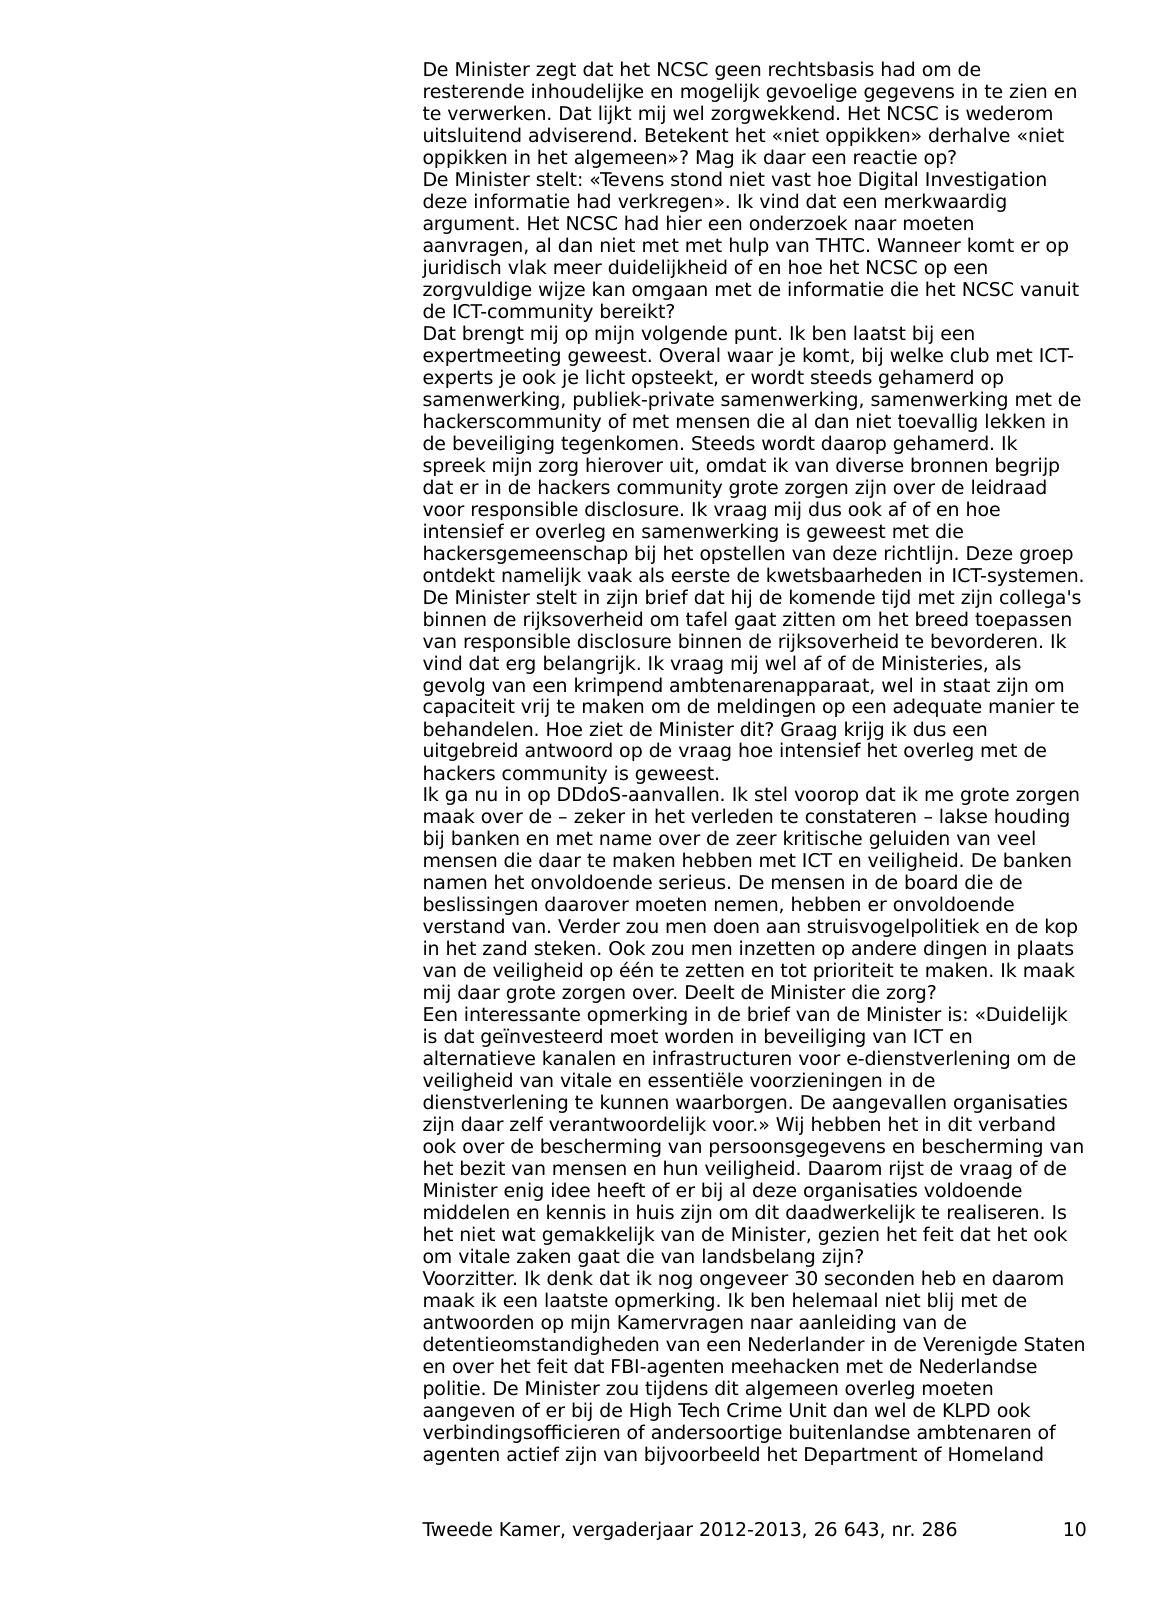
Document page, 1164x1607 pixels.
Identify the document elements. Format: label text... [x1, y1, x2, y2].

text Ik ga nu in op DDdoS-aanvallen. Ik stel voorop dat ik me grote zorgen maak over de – zeker in het verleden te constateren – lakse houding bij banken en met name over de zeer kritische geluiden van veel mensen die daar te maken hebben met ICT en veiligheid. De banken namen het onvoldoende serieus. De mensen in de board die de beslissingen daarover moeten nemen, hebben er onvoldoende verstand van. Verder zou men doen aan struisvogelpolitiek en de kop in het zand steken. Ook zou men inzetten op andere dingen in plaats van de veiligheid op één te zetten en tot prioriteit te maken. Ik maak mij daar grote zorgen over. Deelt de Minister die zorg? [422, 784, 1087, 1004]
text De Minister zegt dat het NCSC geen rechtsbasis had om de resterende inhoudelijke en mogelijk gevoelige gegevens in te zien en te verwerken. Dat lijkt mij wel zorgwekkend. Het NCSC is wederom uitsluitend adviserend. Betekent het «niet oppikken» derhalve «niet oppikken in het algemeen»? Mag ik daar een reactie op? [422, 59, 1087, 169]
text De Minister stelt: «Tevens stond niet vast hoe Digital Investigation deze informatie had verkregen». Ik vind dat een merkwaardig argument. Het NCSC had hier een onderzoek naar moeten aanvragen, al dan niet met met hulp van THTC. Wanneer komt er op juridisch vlak meer duidelijkheid of en hoe het NCSC op een zorgvuldige wijze kan omgaan met de informatie die het NCSC vanuit de ICT-community bereikt? [422, 169, 1087, 323]
text Dat brengt mij op mijn volgende punt. Ik ben laatst bij een expertmeeting geweest. Overal waar je komt, bij welke club met ICT-experts je ook je licht opsteekt, er wordt steeds gehamerd op samenwerking, publiek-private samenwerking, samenwerking met de hackerscommunity of met mensen die al dan niet toevallig lekken in de beveiliging tegenkomen. Steeds wordt daarop gehamerd. Ik spreek mijn zorg hierover uit, omdat ik van diverse bronnen begrijp dat er in de hackers community grote zorgen zijn over de leidraad voor responsible disclosure. Ik vraag mij dus ook af of en hoe intensief er overleg en samenwerking is geweest met die hackersgemeenschap bij het opstellen van deze richtlijn. Deze groep ontdekt namelijk vaak als eerste de kwetsbaarheden in ICT-systemen. De Minister stelt in zijn brief dat hij de komende tijd met zijn collega's binnen de rijksoverheid om tafel gaat zitten om het breed toepassen van responsible disclosure binnen de rijksoverheid te bevorderen. Ik vind dat erg belangrijk. Ik vraag mij wel af of de Ministeries, als gevolg van een krimpend ambtenarenapparaat, wel in staat zijn om capaciteit vrij te maken om de meldingen op een adequate manier te behandelen. Hoe ziet de Minister dit? Graag krijg ik dus een uitgebreid antwoord op de vraag hoe intensief het overleg met de hackers community is geweest. [422, 323, 1087, 784]
text Voorzitter. Ik denk dat ik nog ongeveer 30 seconden heb en daarom maak ik een laatste opmerking. Ik ben helemaal niet blij met de antwoorden op mijn Kamervragen naar aanleiding van de detentieomstandigheden van een Nederlander in de Verenigde Staten en over het feit dat FBI-agenten meehacken met de Nederlandse politie. De Minister zou tijdens dit algemeen overleg moeten aangeven of er bij de High Tech Crime Unit dan wel de KLPD ook verbindingsofficieren of andersoortige buitenlandse ambtenaren of agenten actief zijn van bijvoorbeeld het Department of Homeland [422, 1268, 1087, 1466]
text Een interessante opmerking in de brief van de Minister is: «Duidelijk is dat geïnvesteerd moet worden in beveiliging van ICT en alternatieve kanalen en infrastructuren voor e-dienstverlening om de veiligheid van vitale en essentiële voorzieningen in de dienstverlening te kunnen waarborgen. De aangevallen organisaties zijn daar zelf verantwoordelijk voor.» Wij hebben het in dit verband ook over de bescherming van persoonsgegevens en bescherming van het bezit van mensen en hun veiligheid. Daarom rijst de vraag of de Minister enig idee heeft of er bij al deze organisaties voldoende middelen en kennis in huis zijn om dit daadwerkelijk te realiseren. Is het niet wat gemakkelijk van de Minister, gezien het feit dat het ook om vitale zaken gaat die van landsbelang zijn? [422, 1004, 1087, 1268]
